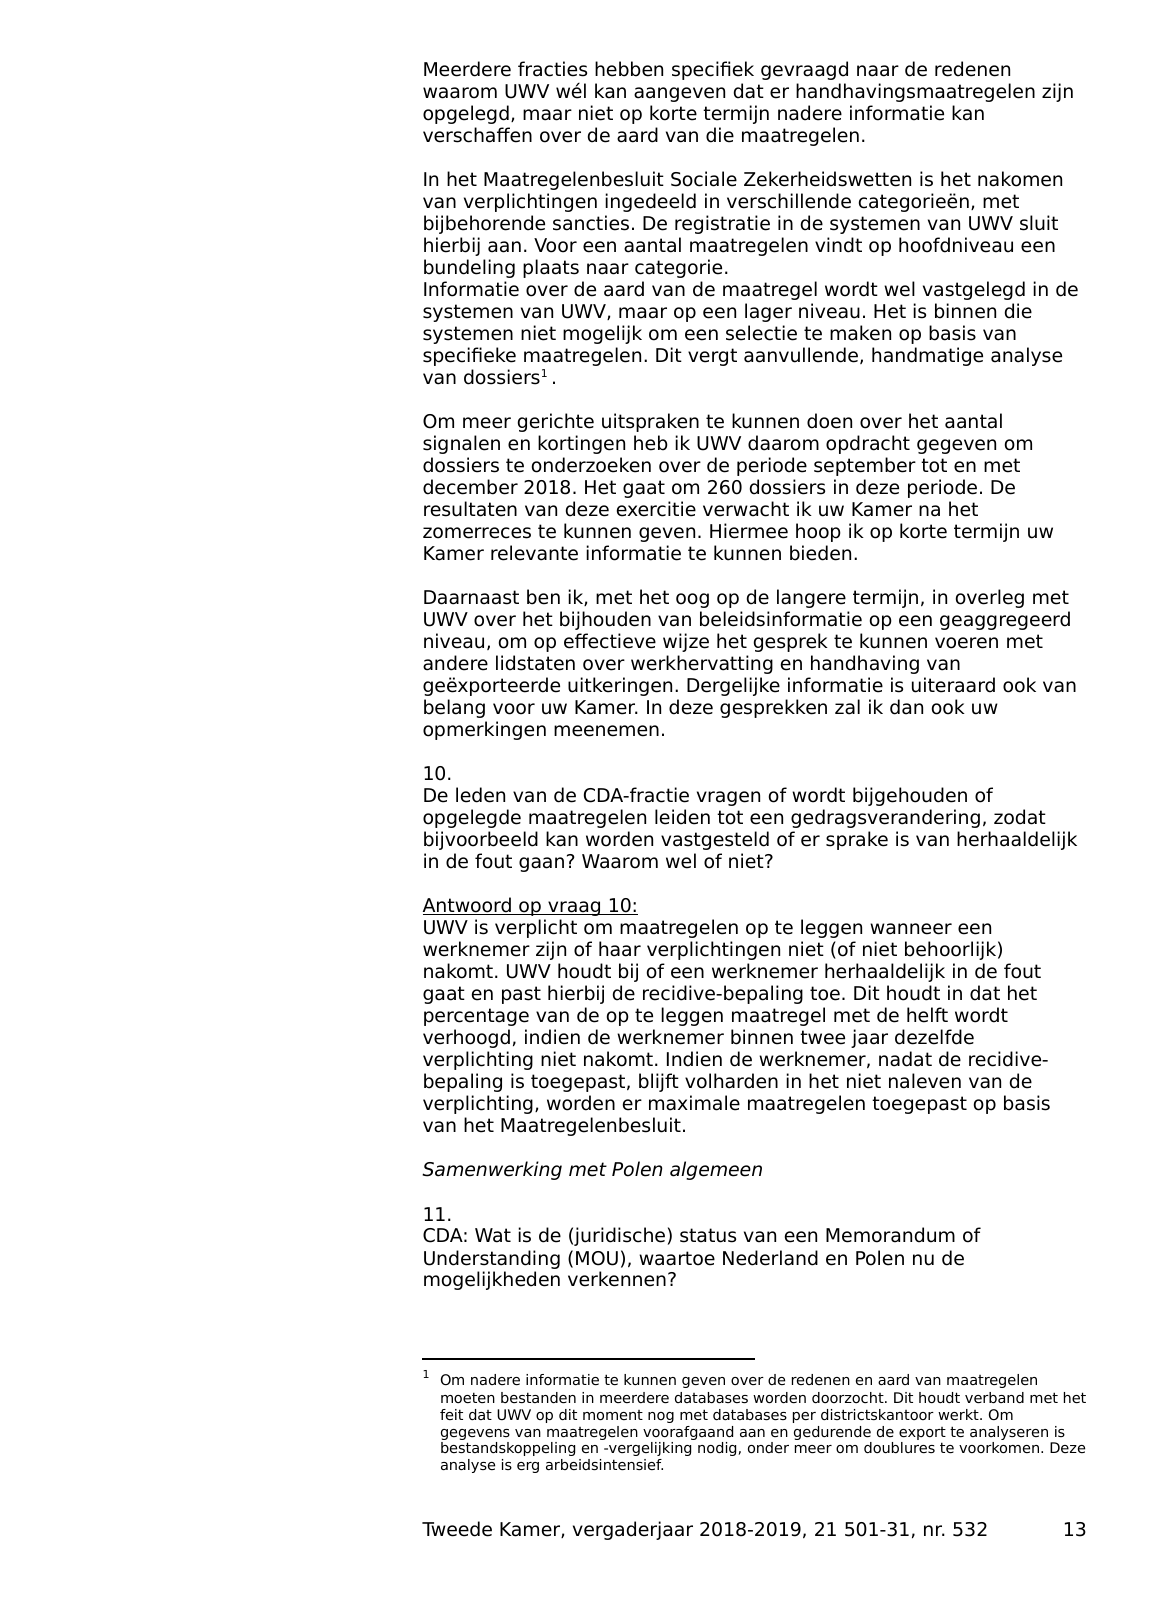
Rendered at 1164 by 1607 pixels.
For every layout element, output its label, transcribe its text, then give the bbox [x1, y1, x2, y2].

text De leden van de CDA-fractie vragen of wordt bijgehouden of opgelegde maatregelen leiden tot een gedragsverandering, zodat bijvoorbeeld kan worden vastgesteld of er sprake is van herhaaldelijk in de fout gaan? Waarom wel of niet? [422, 785, 1087, 873]
text Daarnaast ben ik, met het oog op de langere termijn, in overleg met UWV over het bijhouden van beleidsinformatie op een geaggregeerd niveau, om op effectieve wijze het gesprek te kunnen voeren met andere lidstaten over werkhervatting en handhaving van geëxporteerde uitkeringen. Dergelijke informatie is uiteraard ook van belang voor uw Kamer. In deze gesprekken zal ik dan ook uw opmerkingen meenemen. [422, 587, 1087, 741]
text In het Maatregelenbesluit Sociale Zekerheidswetten is het nakomen van verplichtingen ingedeeld in verschillende categorieën, met bijbehorende sancties. De registratie in de systemen van UWV sluit hierbij aan. Voor een aantal maatregelen vindt op hoofdniveau een bundeling plaats naar categorie. [422, 169, 1087, 279]
text Om nadere informatie te kunnen geven over de redenen en aard van maatregelen moeten bestanden in meerdere databases worden doorzocht. Dit houdt verband met het feit dat UWV op dit moment nog met databases per districtskantoor werkt. Om gegevens van maatregelen voorafgaand aan en gedurende de export te analyseren is bestandskoppeling en -vergelijking nodig, onder meer om doublures te voorkomen. Deze analyse is erg arbeidsintensief. [422, 1368, 1087, 1474]
subtitle Antwoord op vraag 10: [422, 895, 1087, 917]
subtitle Samenwerking met Polen algemeen [422, 1159, 1087, 1181]
text 11. [422, 1203, 1087, 1225]
text UWV is verplicht om maatregelen op te leggen wanneer een werknemer zijn of haar verplichtingen niet (of niet behoorlijk) nakomt. UWV houdt bij of een werknemer herhaaldelijk in de fout gaat en past hierbij de recidive-bepaling toe. Dit houdt in dat het percentage van de op te leggen maatregel met de helft wordt verhoogd, indien de werknemer binnen twee jaar dezelfde verplichting niet nakomt. Indien de werknemer, nadat de recidive-bepaling is toegepast, blijft volharden in het niet naleven van de verplichting, worden er maximale maatregelen toegepast op basis van het Maatregelenbesluit. [422, 917, 1087, 1137]
text Om meer gerichte uitspraken te kunnen doen over het aantal signalen en kortingen heb ik UWV daarom opdracht gegeven om dossiers te onderzoeken over de periode september tot en met december 2018. Het gaat om 260 dossiers in deze periode. De resultaten van deze exercitie verwacht ik uw Kamer na het zomerreces te kunnen geven. Hiermee hoop ik op korte termijn uw Kamer relevante informatie te kunnen bieden. [422, 411, 1087, 565]
text Informatie over de aard van de maatregel wordt wel vastgelegd in de systemen van UWV, maar op een lager niveau. Het is binnen die systemen niet mogelijk om een selectie te maken op basis van specifieke maatregelen. Dit vergt aanvullende, handmatige analyse van dossiers. [422, 279, 1087, 389]
text 10. [422, 763, 1087, 785]
text CDA: Wat is de (juridische) status van een Memorandum of Understanding (MOU), waartoe Nederland en Polen nu de mogelijkheden verkennen? [422, 1225, 1087, 1291]
text Meerdere fracties hebben specifiek gevraagd naar de redenen waarom UWV wél kan aangeven dat er handhavingsmaatregelen zijn opgelegd, maar niet op korte termijn nadere informatie kan verschaffen over de aard van die maatregelen. [422, 59, 1087, 147]
